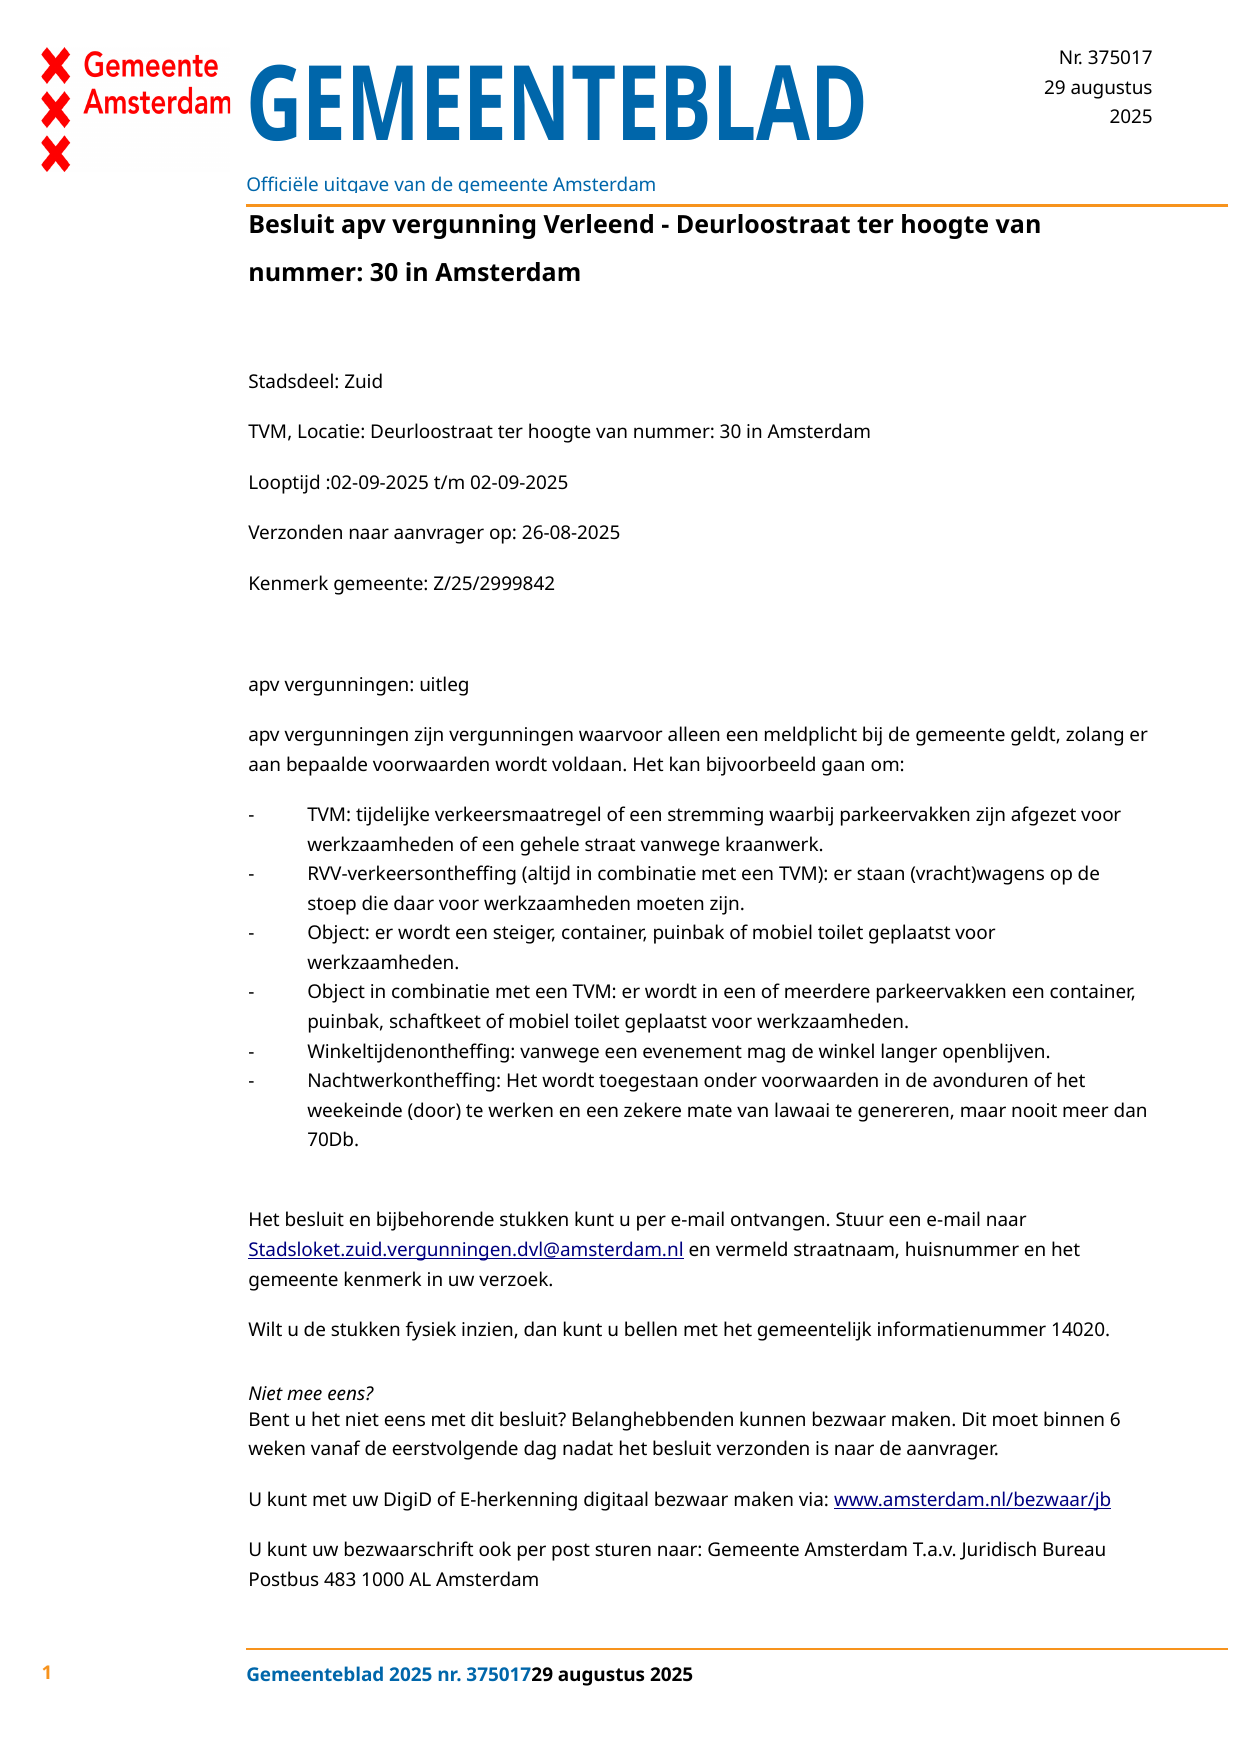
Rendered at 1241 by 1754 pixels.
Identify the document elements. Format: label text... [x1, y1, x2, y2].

text apv vergunningen: uitleg [248, 671, 1152, 697]
text Besluit apv vergunning Verleend - Deurloostraat ter hoogte van nummer: 30 in Amsterdam [248, 207, 1152, 288]
picture [41, 47, 231, 172]
text Verzonden naar aanvrager op: 26-08-2025 [248, 519, 1152, 545]
text Kenmerk gemeente: Z/25/2999842 [248, 570, 1152, 596]
text TVM, Locatie: Deurloostraat ter hoogte van nummer: 30 in Amsterdam [248, 419, 1152, 444]
text Wilt u de stukken fysiek inzien, dan kunt u bellen met het gemeentelijk informatienummer 14020. [248, 1316, 1152, 1342]
text U kunt met uw DigiD of E-herkenning digitaal bezwaar maken via: www.amsterdam.nl/bezwaar/jb [248, 1486, 1152, 1512]
text Bent u het niet eens met dit besluit? Belanghebbenden kunnen bezwaar maken. Dit moet binnen 6 weken vanaf de eerstvolgende dag nadat het besluit verzonden is naar de aanvrager. [248, 1406, 1152, 1461]
text Niet mee eens? [248, 1380, 1152, 1406]
text apv vergunningen zijn vergunningen waarvoor alleen een meldplicht bij de gemeente geldt, zolang er aan bepaalde voorwaarden wordt voldaan. Het kan bijvoorbeeld gaan om: [248, 721, 1152, 777]
list Winkeltijdenontheffing: vanwege een evenement mag de winkel langer openblijven. [248, 1038, 1152, 1064]
text Stadsdeel: Zuid [248, 368, 1152, 394]
list RVV-verkeersontheffing (altijd in combinatie met een TVM): er staan (vracht)wagens op de stoep die daar voor werkzaamheden moeten zijn. [248, 860, 1152, 916]
text U kunt uw bezwaarschrift ook per post sturen naar: Gemeente Amsterdam T.a.v. Juridisch Bureau Postbus 483 1000 AL Amsterdam [248, 1536, 1152, 1592]
text Het besluit en bijbehorende stukken kunt u per e-mail ontvangen. Stuur een e-mail naar Stadsloket.zuid.vergunningen.dvl@amsterdam.nl en vermeld straatnaam, huisnummer en het gemeente kenmerk in uw verzoek. [248, 1207, 1152, 1292]
list TVM: tijdelijke verkeersmaatregel of een stremming waarbij parkeervakken zijn afgezet voor werkzaamheden of een gehele straat vanwege kraanwerk. [248, 801, 1152, 857]
list Object in combinatie met een TVM: er wordt in een of meerdere parkeervakken een container, puinbak, schaftkeet of mobiel toilet geplaatst voor werkzaamheden. [248, 979, 1152, 1034]
list Object: er wordt een steiger, container, puinbak of mobiel toilet geplaatst voor werkzaamheden. [248, 919, 1152, 975]
list Nachtwerkontheffing: Het wordt toegestaan onder voorwaarden in de avonduren of het weekeinde (door) te werken en een zekere mate van lawaai te genereren, maar nooit meer dan 70Db. [248, 1067, 1152, 1152]
text Looptijd :02-09-2025 t/m 02-09-2025 [248, 469, 1152, 495]
